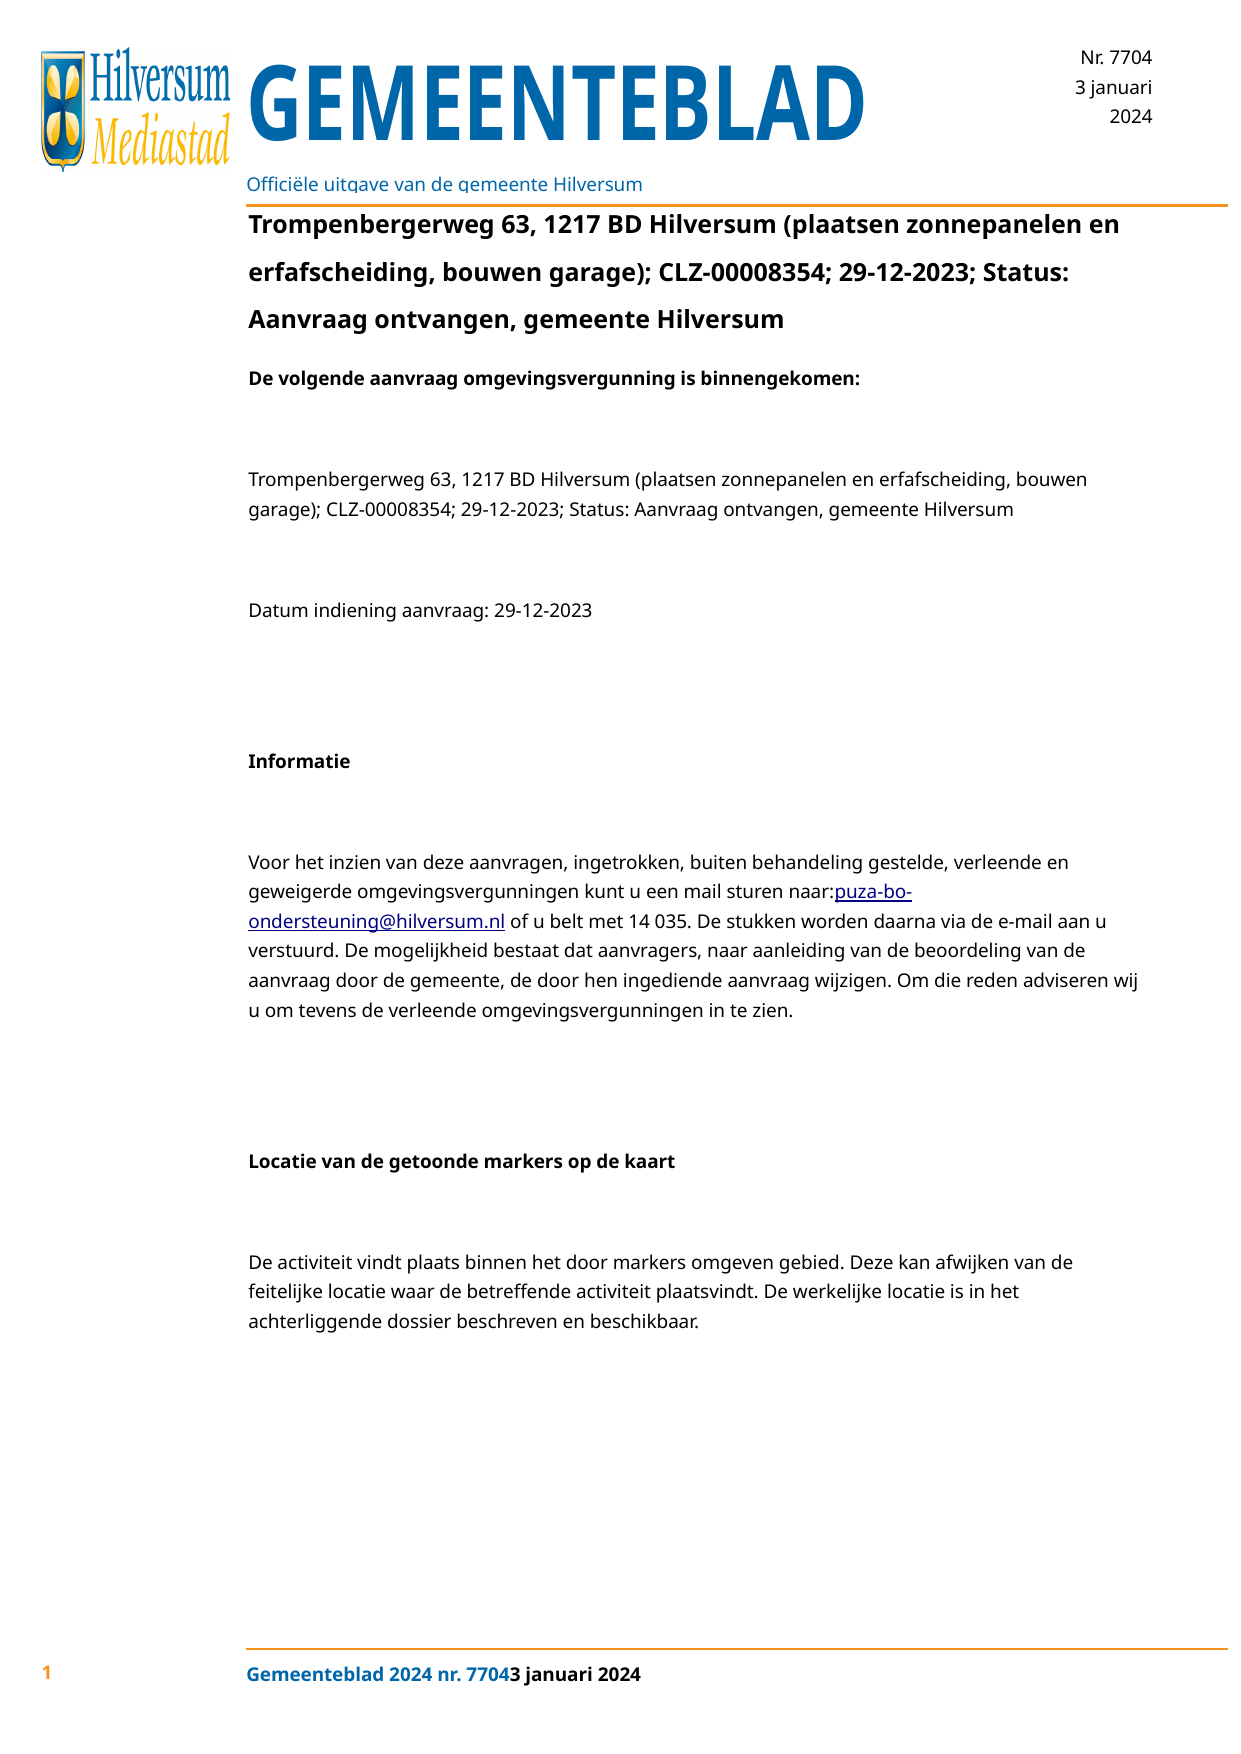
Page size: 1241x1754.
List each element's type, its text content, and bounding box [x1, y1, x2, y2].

text Trompenbergerweg 63, 1217 BD Hilversum (plaatsen zonnepanelen en erfafscheiding, bouwen garage); CLZ-00008354; 29-12-2023; Status: Aanvraag ontvangen, gemeente Hilversum [248, 207, 1152, 336]
text Voor het inzien van deze aanvragen, ingetrokken, buiten behandeling gestelde, verleende en geweigerde omgevingsvergunningen kunt u een mail sturen naar:puza-bo-ondersteuning@hilversum.nl of u belt met 14 035. De stukken worden daarna via de e-mail aan u verstuurd. De mogelijkheid bestaat dat aanvragers, naar aanleiding van de beoordeling van de aanvraag door de gemeente, de door hen ingediende aanvraag wijzigen. Om die reden adviseren wij u om tevens de verleende omgevingsvergunningen in te zien. [248, 849, 1152, 1022]
text De activiteit vindt plaats binnen het door markers omgeven gebied. Deze kan afwijken van de feitelijke locatie waar de betreffende activiteit plaatsvindt. De werkelijke locatie is in het achterliggende dossier beschreven en beschikbaar. [248, 1249, 1152, 1334]
text Trompenbergerweg 63, 1217 BD Hilversum (plaatsen zonnepanelen en erfafscheiding, bouwen garage); CLZ-00008354; 29-12-2023; Status: Aanvraag ontvangen, gemeente Hilversum [248, 466, 1152, 522]
text Locatie van de getoonde markers op de kaart [248, 1148, 1152, 1174]
picture [41, 47, 231, 172]
text De volgende aanvraag omgevingsvergunning is binnengekomen: [248, 366, 1152, 391]
text Informatie [248, 748, 1152, 774]
text Datum indiening aanvraag: 29-12-2023 [248, 597, 1152, 622]
